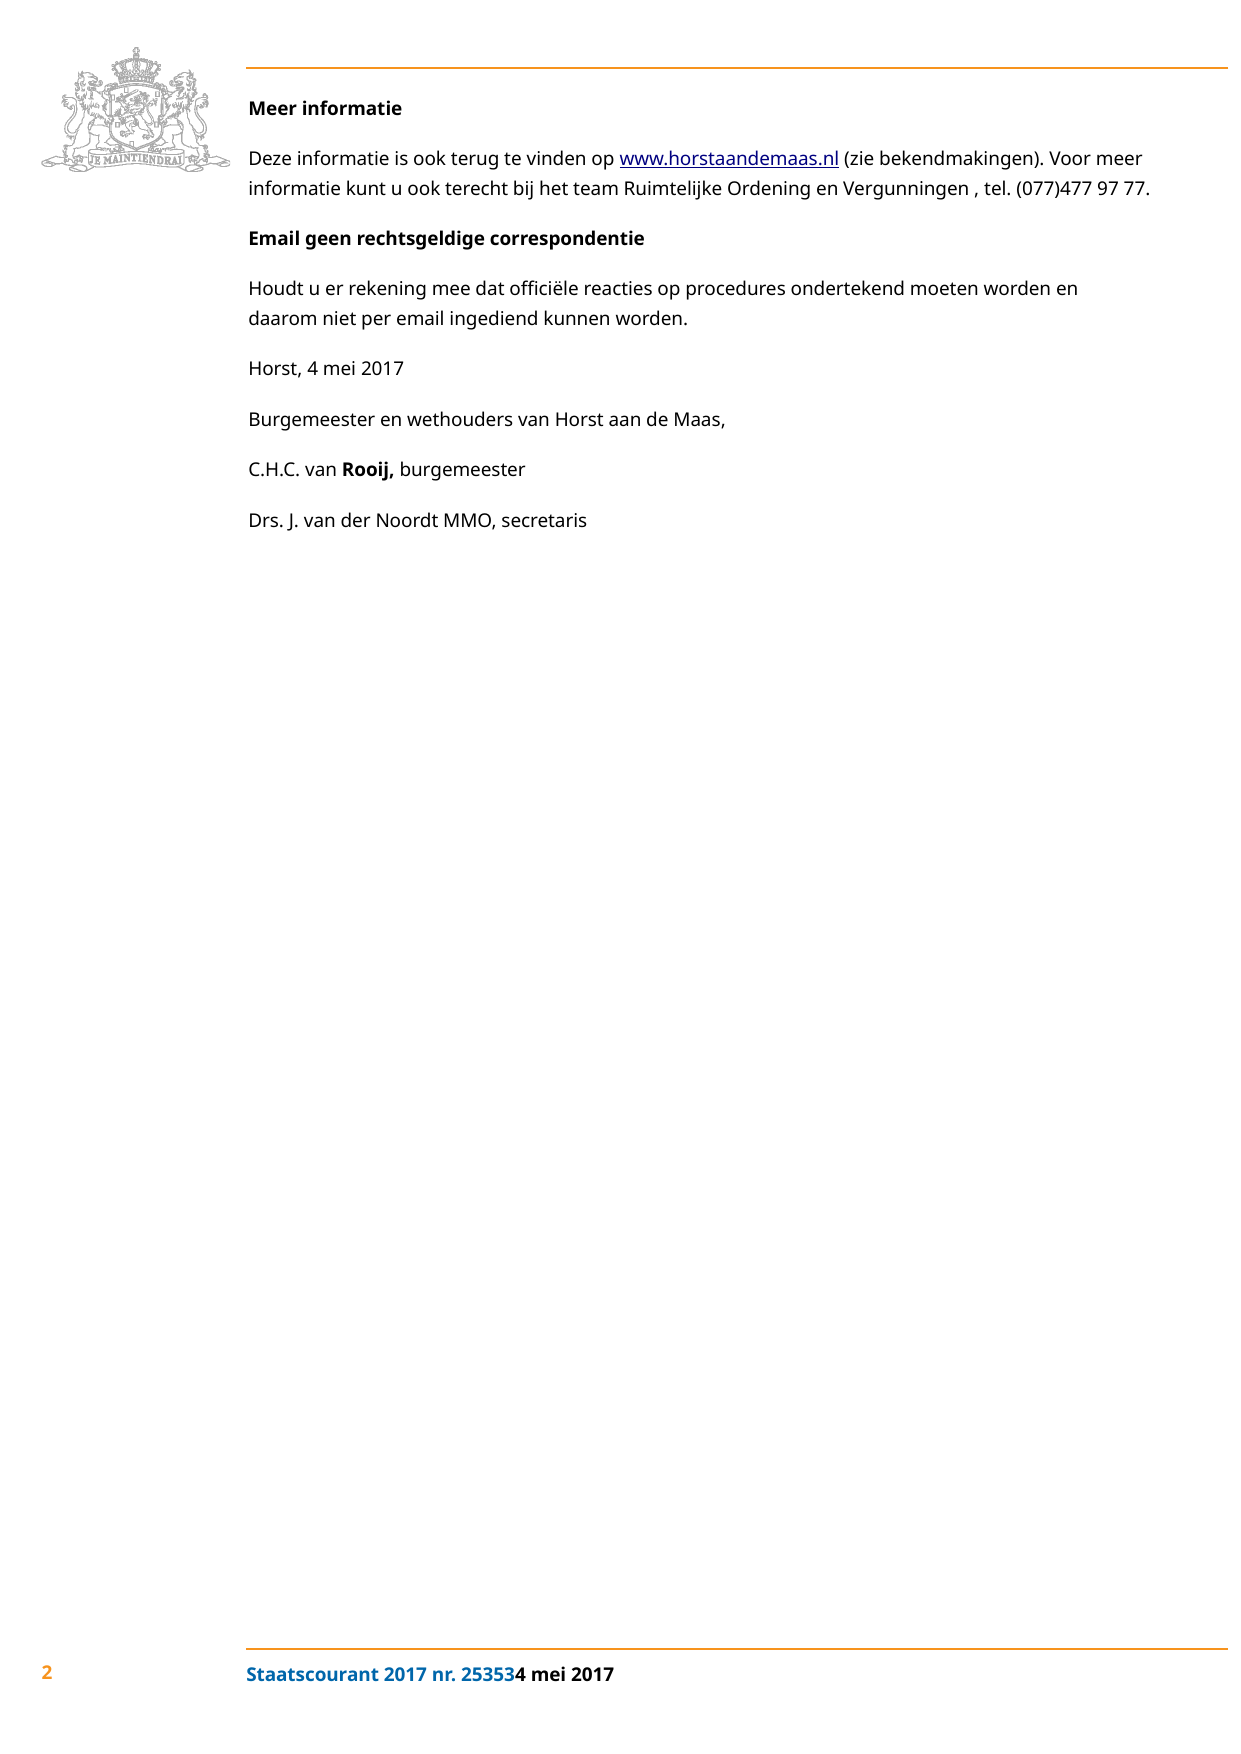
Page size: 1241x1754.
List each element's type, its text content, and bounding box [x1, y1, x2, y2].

text Houdt u er rekening mee dat officiële reacties op procedures ondertekend moeten worden en daarom niet per email ingediend kunnen worden. [248, 276, 1152, 331]
picture [41, 47, 231, 172]
text Email geen rechtsgeldige correspondentie [248, 225, 1152, 251]
text Burgemeester en wethouders van Horst aan de Maas, [248, 406, 1152, 432]
text Horst, 4 mei 2017 [248, 356, 1152, 381]
text Drs. J. van der Noordt MMO, secretaris [248, 507, 1152, 533]
text C.H.C. van Rooij, burgemeester [248, 456, 1152, 482]
text Deze informatie is ook terug te vinden op www.horstaandemaas.nl (zie bekendmakingen). Voor meer informatie kunt u ook terecht bij het team Ruimtelijke Ordening en Vergunningen , tel. (077)477 97 77. [248, 145, 1152, 201]
text Meer informatie [248, 95, 1152, 121]
